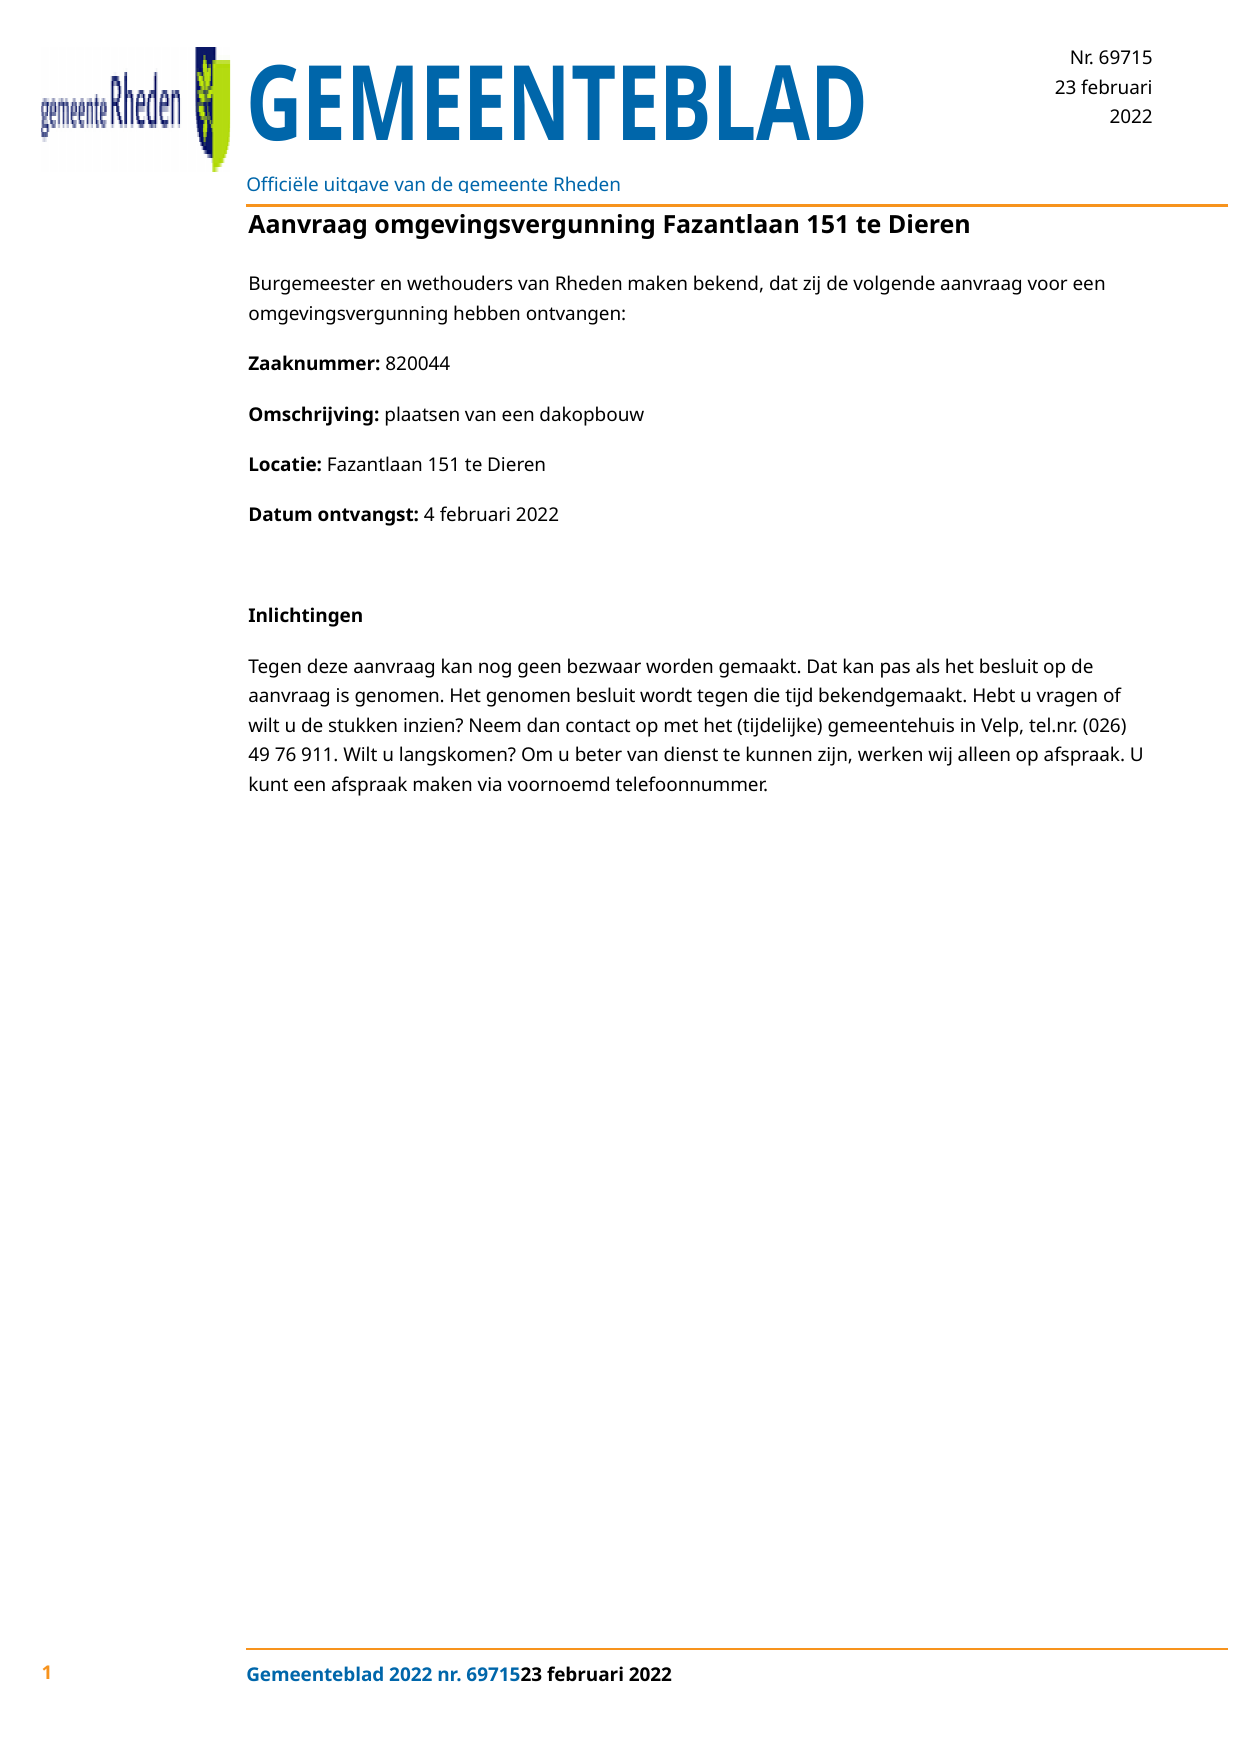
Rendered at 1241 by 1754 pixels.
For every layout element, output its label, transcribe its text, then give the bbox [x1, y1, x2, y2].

text Locatie: Fazantlaan 151 te Dieren [248, 451, 1152, 477]
text Zaaknummer: 820044 [248, 350, 1152, 376]
text Datum ontvangst: 4 februari 2022 [248, 502, 1152, 527]
text Aanvraag omgevingsvergunning Fazantlaan 151 te Dieren [248, 207, 1152, 241]
text Inlichtingen [248, 602, 1152, 628]
text Burgemeester en wethouders van Rheden maken bekend, dat zij de volgende aanvraag voor een omgevingsvergunning hebben ontvangen: [248, 270, 1152, 326]
text Omschrijving: plaatsen van een dakopbouw [248, 401, 1152, 426]
picture [41, 47, 231, 172]
text Tegen deze aanvraag kan nog geen bezwaar worden gemaakt. Dat kan pas als het besluit op de aanvraag is genomen. Het genomen besluit wordt tegen die tijd bekendgemaakt. Hebt u vragen of wilt u de stukken inzien? Neem dan contact op met het (tijdelijke) gemeentehuis in Velp, tel.nr. (026) 49 76 911. Wilt u langskomen? Om u beter van dienst te kunnen zijn, werken wij alleen op afspraak. U kunt een afspraak maken via voornoemd telefoonnummer. [248, 653, 1152, 797]
